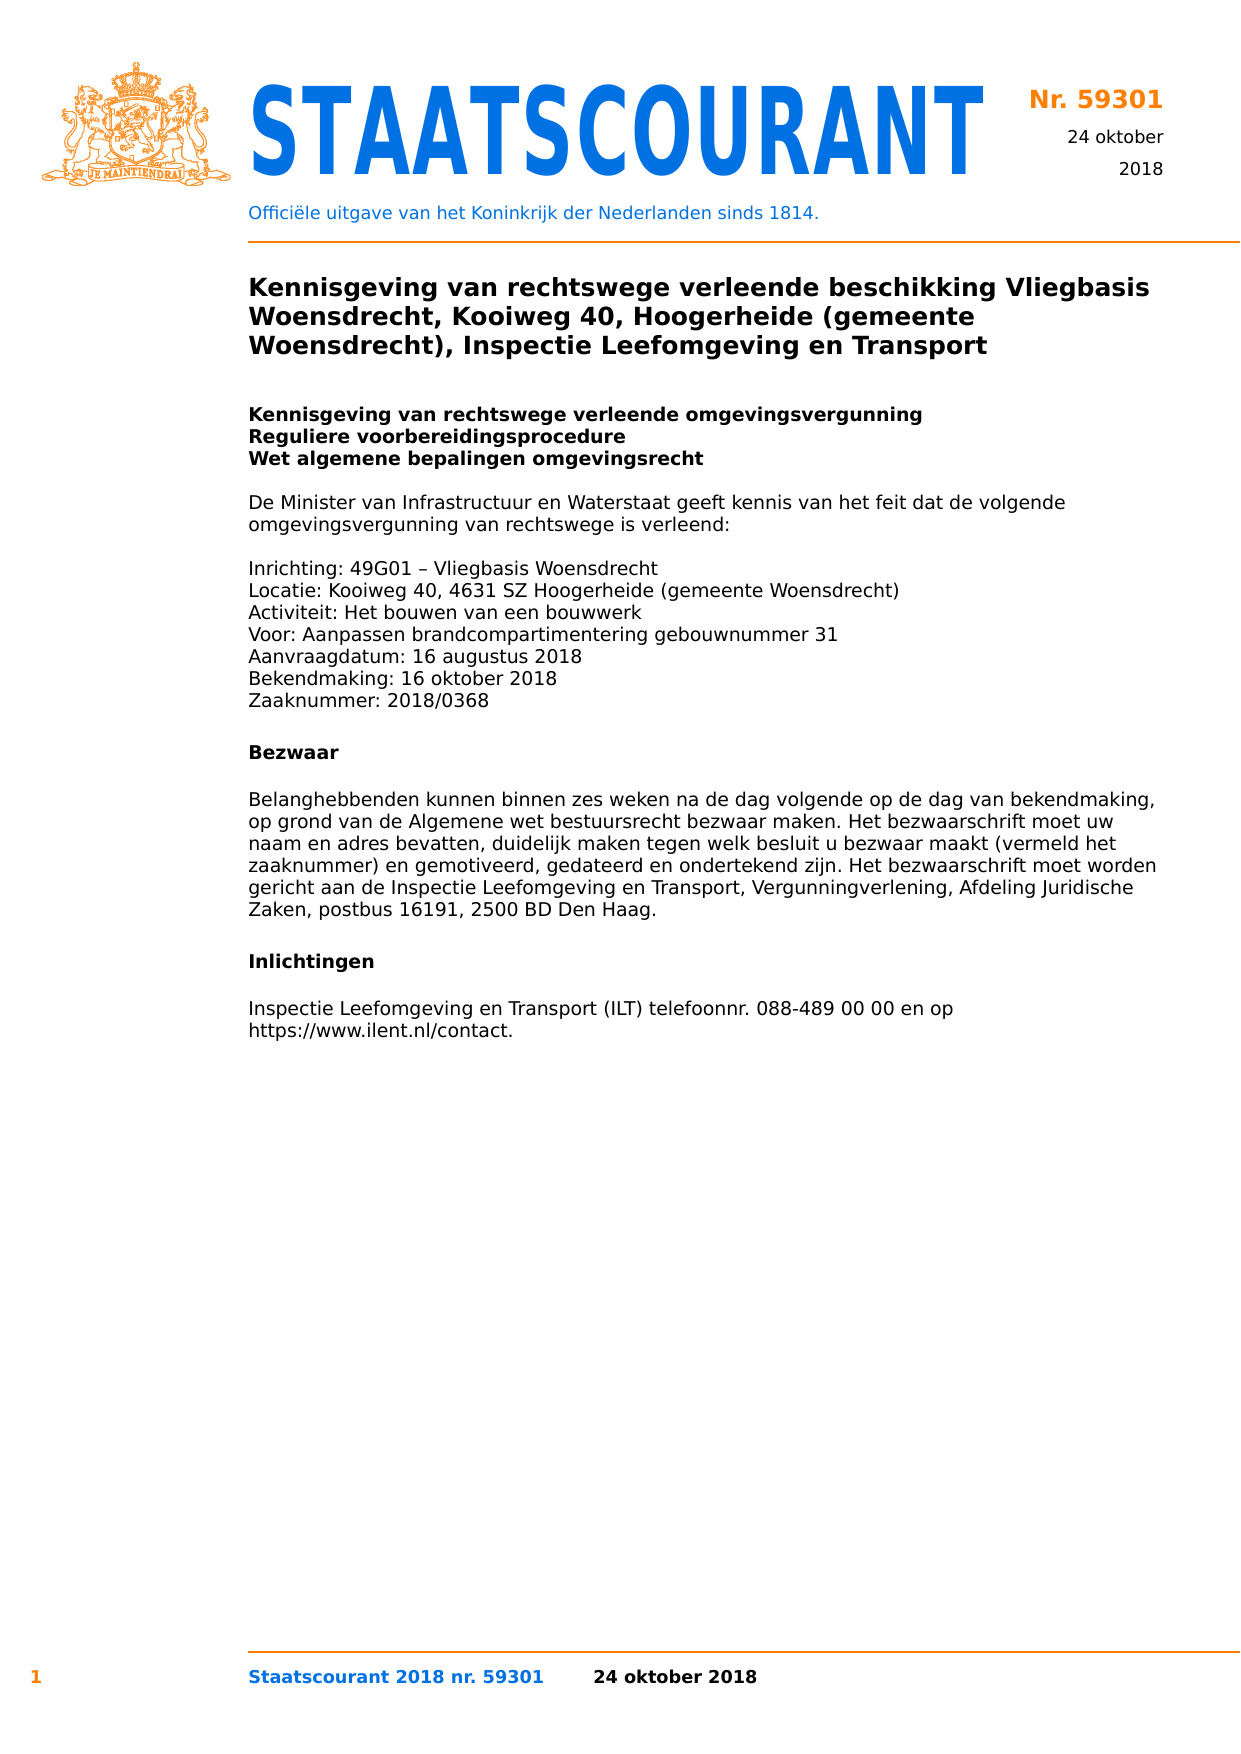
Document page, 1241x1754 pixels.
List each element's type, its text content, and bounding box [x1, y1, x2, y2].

table_cell 2018 [998, 153, 1240, 203]
text Reguliere voorbereidingsprocedure [248, 426, 1163, 448]
table_cell 24 oktober [998, 121, 1240, 153]
text Voor: Aanpassen brandcompartimentering gebouwnummer 31 [248, 624, 1163, 646]
subtitle Kennisgeving van rechtswege verleende beschikking Vliegbasis Woensdrecht, Kooiweg 40, Hoogerheide (gemeente Woensdrecht), Inspectie Leefomgeving en Transport [248, 273, 1163, 361]
table_header [25, 62, 248, 241]
text Kennisgeving van rechtswege verleende omgevingsvergunning [248, 404, 1163, 426]
text De Minister van Infrastructuur en Waterstaat geeft kennis van het feit dat de volgende omgevingsvergunning van rechtswege is verleend: [248, 492, 1163, 536]
subtitle Inlichtingen [248, 951, 1163, 973]
text Belanghebbenden kunnen binnen zes weken na de dag volgende op de dag van bekendmaking, op grond van de Algemene wet bestuursrecht bezwaar maken. Het bezwaarschrift moet uw naam en adres bevatten, duidelijk maken tegen welk besluit u bezwaar maakt (vermeld het zaaknummer) en gemotiveerd, gedateerd en ondertekend zijn. Het bezwaarschrift moet worden gericht aan de Inspectie Leefomgeving en Transport, Vergunningverlening, Afdeling Juridische Zaken, postbus 16191, 2500 BD Den Haag. [248, 789, 1163, 921]
text Activiteit: Het bouwen van een bouwwerk [248, 602, 1163, 624]
text Locatie: Kooiweg 40, 4631 SZ Hoogerheide (gemeente Woensdrecht) [248, 580, 1163, 602]
text Aanvraagdatum: 16 augustus 2018 [248, 646, 1163, 668]
picture [41, 62, 231, 186]
text Zaaknummer: 2018/0368 [248, 690, 1163, 712]
text Wet algemene bepalingen omgevingsrecht [248, 448, 1163, 470]
table_header Nr. 59301 [998, 62, 1240, 121]
table_header STAATSCOURANT [248, 62, 998, 203]
text Bekendmaking: 16 oktober 2018 [248, 668, 1163, 690]
text Inspectie Leefomgeving en Transport (ILT) telefoonnr. 088-489 00 00 en op https://www.ilent.nl/contact. [248, 998, 1163, 1042]
subtitle Bezwaar [248, 742, 1163, 764]
table_cell Officiële uitgave van het Koninkrijk der Nederlanden sinds 1814. [248, 203, 1240, 241]
text Inrichting: 49G01 – Vliegbasis Woensdrecht [248, 558, 1163, 580]
